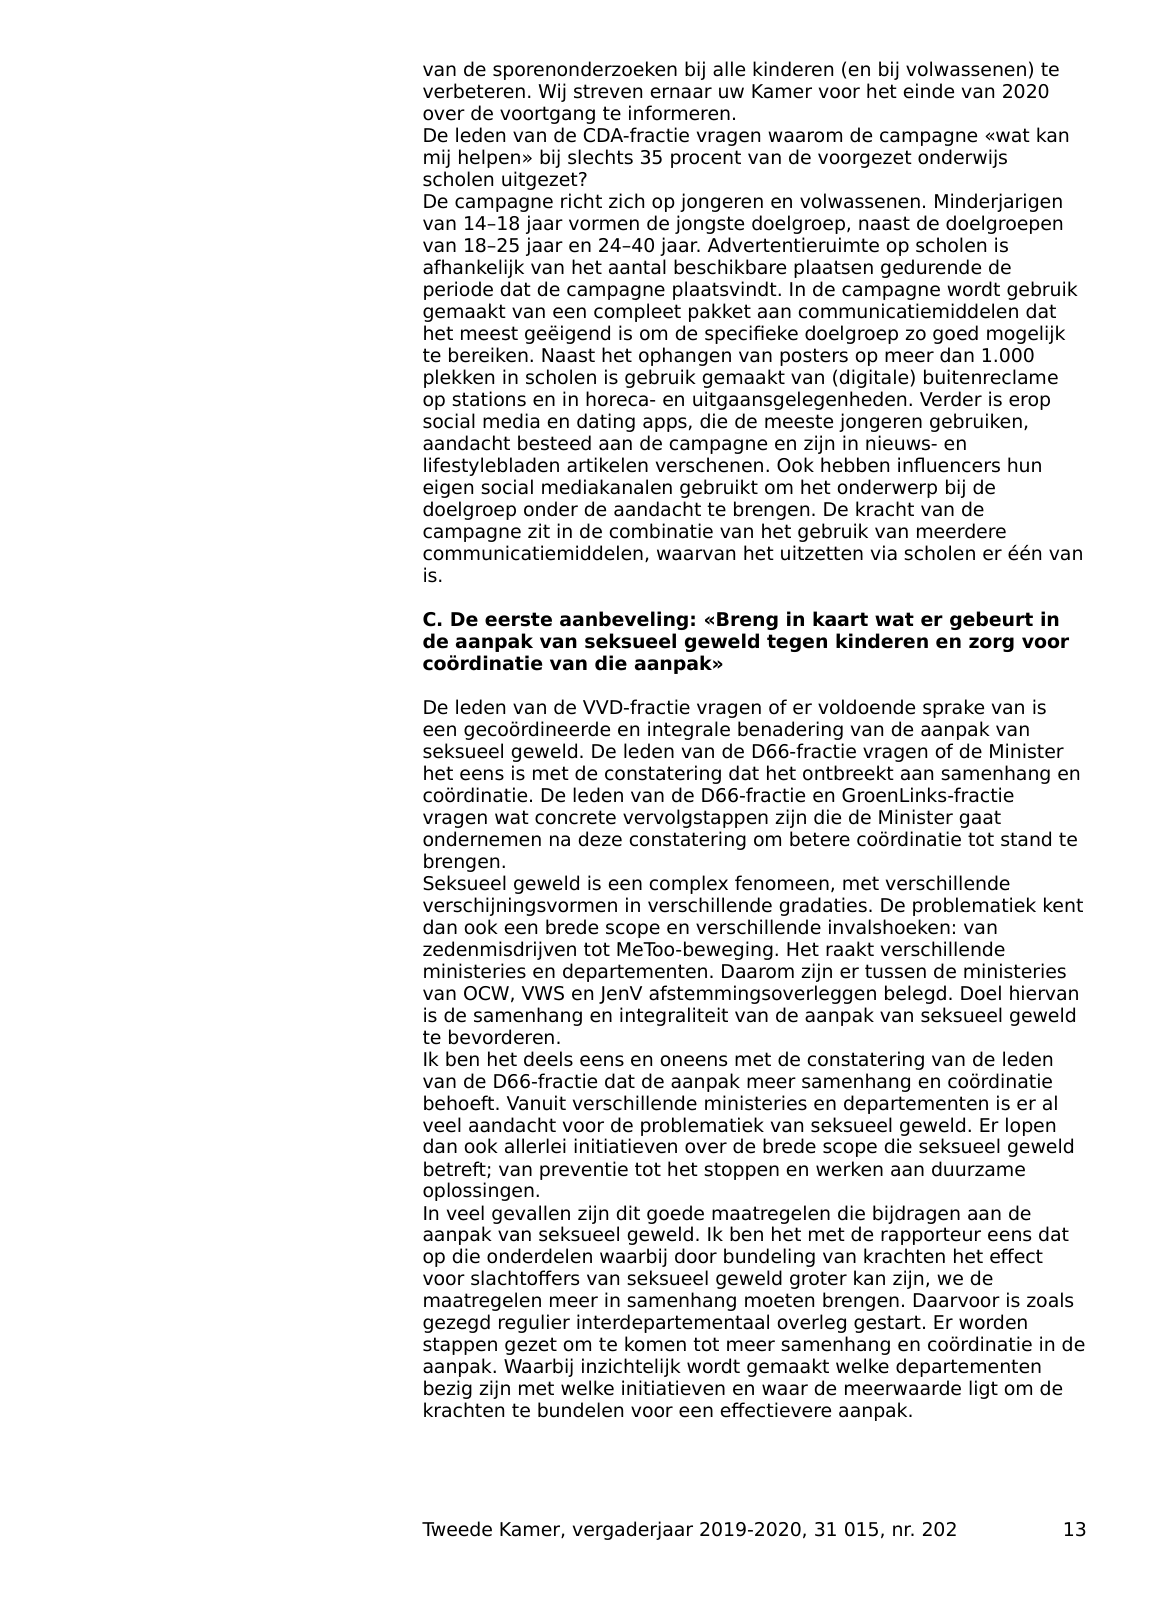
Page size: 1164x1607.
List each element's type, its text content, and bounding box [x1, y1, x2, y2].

text Ik ben het deels eens en oneens met de constatering van de leden van de D66-fractie dat de aanpak meer samenhang en coördinatie behoeft. Vanuit verschillende ministeries en departementen is er al veel aandacht voor de problematiek van seksueel geweld. Er lopen dan ook allerlei initiatieven over de brede scope die seksueel geweld betreft; van preventie tot het stoppen en werken aan duurzame oplossingen. [422, 1048, 1087, 1202]
text De leden van de CDA-fractie vragen waarom de campagne «wat kan mij helpen» bij slechts 35 procent van de voorgezet onderwijs scholen uitgezet? [422, 125, 1087, 191]
text De leden van de VVD-fractie vragen of er voldoende sprake van is een gecoördineerde en integrale benadering van de aanpak van seksueel geweld. De leden van de D66-fractie vragen of de Minister het eens is met de constatering dat het ontbreekt aan samenhang en coördinatie. De leden van de D66-fractie en GroenLinks-fractie vragen wat concrete vervolgstappen zijn die de Minister gaat ondernemen na deze constatering om betere coördinatie tot stand te brengen. [422, 697, 1087, 873]
text In veel gevallen zijn dit goede maatregelen die bijdragen aan de aanpak van seksueel geweld. Ik ben het met de rapporteur eens dat op die onderdelen waarbij door bundeling van krachten het effect voor slachtoffers van seksueel geweld groter kan zijn, we de maatregelen meer in samenhang moeten brengen. Daarvoor is zoals gezegd regulier interdepartementaal overleg gestart. Er worden stappen gezet om te komen tot meer samenhang en coördinatie in de aanpak. Waarbij inzichtelijk wordt gemaakt welke departementen bezig zijn met welke initiatieven en waar de meerwaarde ligt om de krachten te bundelen voor een effectievere aanpak. [422, 1202, 1087, 1422]
text Seksueel geweld is een complex fenomeen, met verschillende verschijningsvormen in verschillende gradaties. De problematiek kent dan ook een brede scope en verschillende invalshoeken: van zedenmisdrijven tot MeToo-beweging. Het raakt verschillende ministeries en departementen. Daarom zijn er tussen de ministeries van OCW, VWS en JenV afstemmingsoverleggen belegd. Doel hiervan is de samenhang en integraliteit van de aanpak van seksueel geweld te bevorderen. [422, 873, 1087, 1048]
text van de sporenonderzoeken bij alle kinderen (en bij volwassenen) te verbeteren. Wij streven ernaar uw Kamer voor het einde van 2020 over de voortgang te informeren. [422, 59, 1087, 125]
subtitle C. De eerste aanbeveling: «Breng in kaart wat er gebeurt in de aanpak van seksueel geweld tegen kinderen en zorg voor coördinatie van die aanpak» [422, 609, 1087, 675]
text De campagne richt zich op jongeren en volwassenen. Minderjarigen van 14–18 jaar vormen de jongste doelgroep, naast de doelgroepen van 18–25 jaar en 24–40 jaar. Advertentieruimte op scholen is afhankelijk van het aantal beschikbare plaatsen gedurende de periode dat de campagne plaatsvindt. In de campagne wordt gebruik gemaakt van een compleet pakket aan communicatiemiddelen dat het meest geëigend is om de specifieke doelgroep zo goed mogelijk te bereiken. Naast het ophangen van posters op meer dan 1.000 plekken in scholen is gebruik gemaakt van (digitale) buitenreclame op stations en in horeca- en uitgaansgelegenheden. Verder is erop social media en dating apps, die de meeste jongeren gebruiken, aandacht besteed aan de campagne en zijn in nieuws- en lifestylebladen artikelen verschenen. Ook hebben influencers hun eigen social mediakanalen gebruikt om het onderwerp bij de doelgroep onder de aandacht te brengen. De kracht van de campagne zit in de combinatie van het gebruik van meerdere communicatiemiddelen, waarvan het uitzetten via scholen er één van is. [422, 191, 1087, 587]
